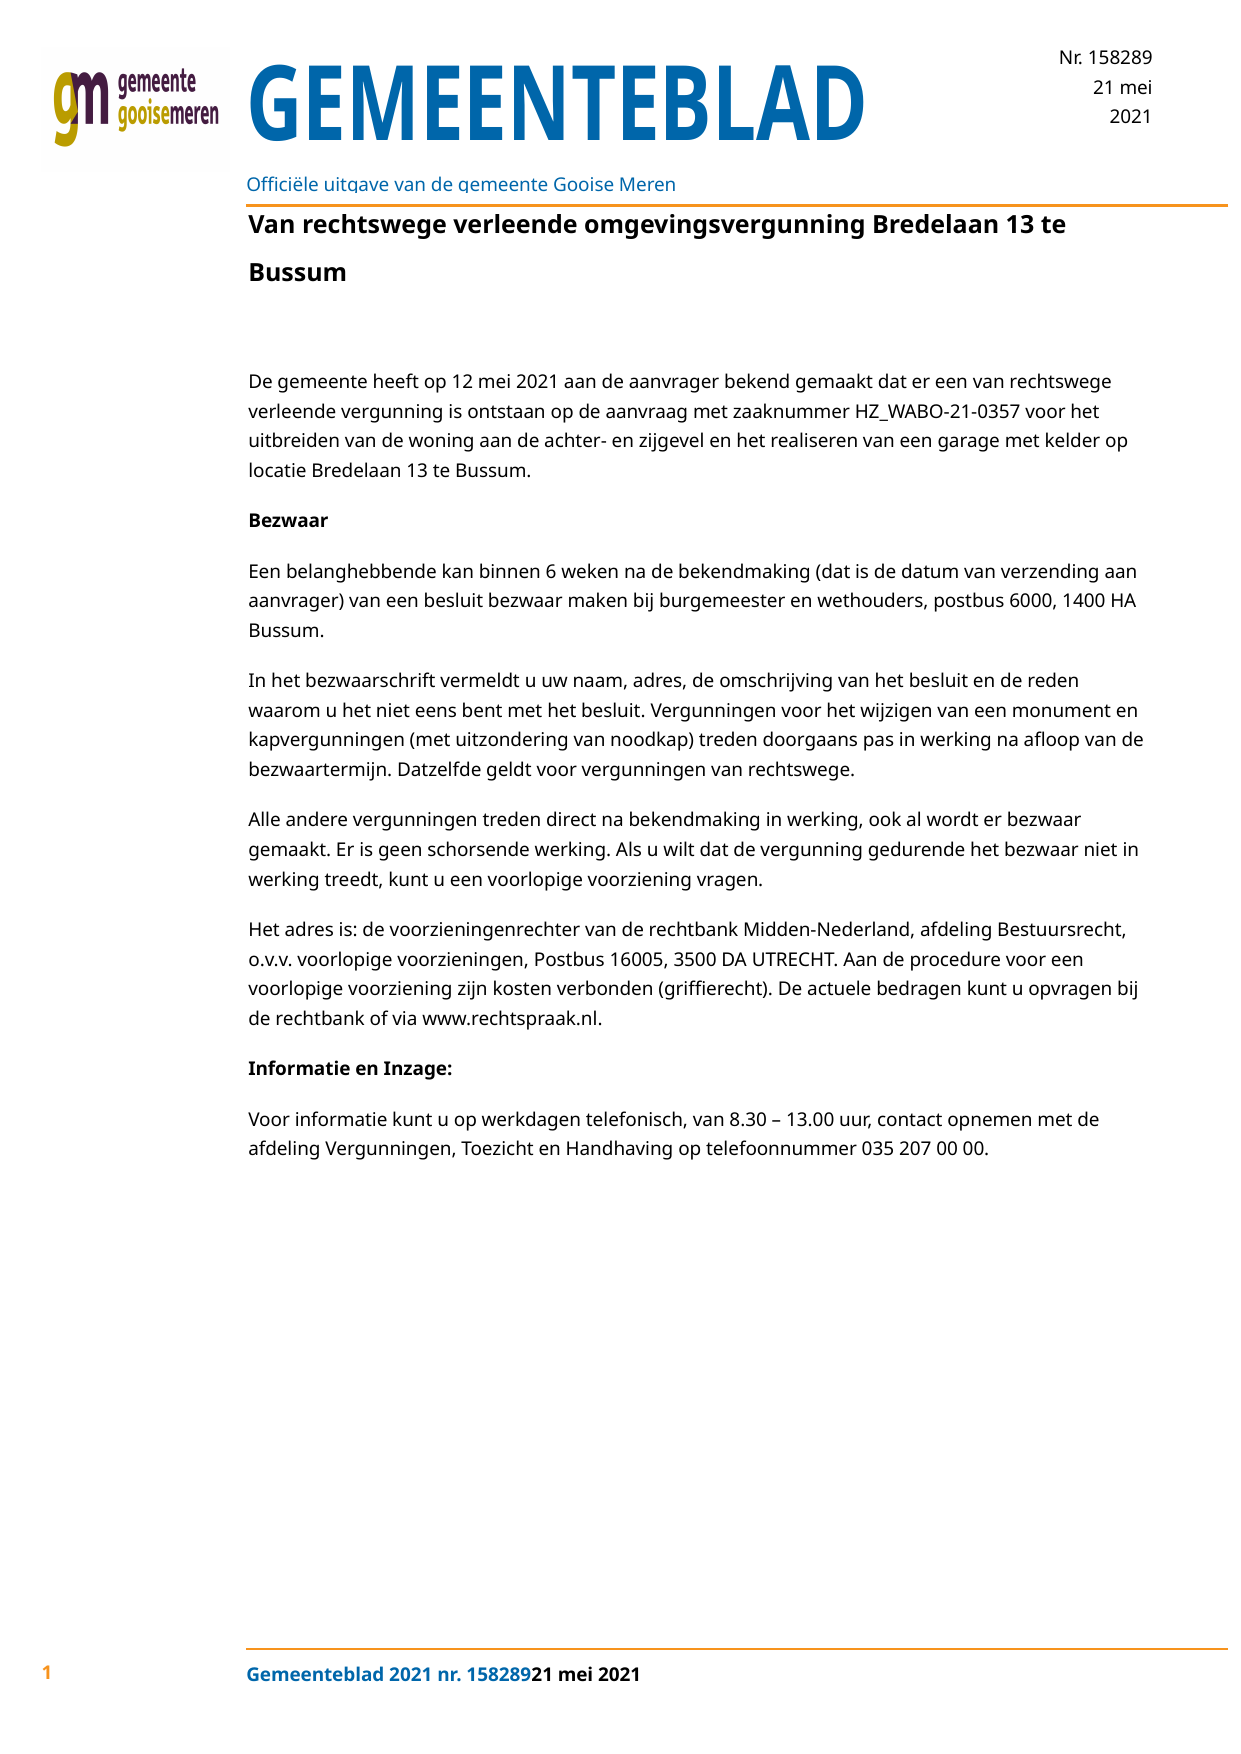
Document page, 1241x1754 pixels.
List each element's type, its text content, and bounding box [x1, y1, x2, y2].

text In het bezwaarschrift vermeldt u uw naam, adres, de omschrijving van het besluit en de reden waarom u het niet eens bent met het besluit. Vergunningen voor het wijzigen van een monument en kapvergunningen (met uitzondering van noodkap) treden doorgaans pas in werking na afloop van de bezwaartermijn. Datzelfde geldt voor vergunningen van rechtswege. [248, 667, 1152, 782]
text Voor informatie kunt u op werkdagen telefonisch, van 8.30 – 13.00 uur, contact opnemen met de afdeling Vergunningen, Toezicht en Handhaving op telefoonnummer 035 207 00 00. [248, 1106, 1152, 1161]
text Van rechtswege verleende omgevingsvergunning Bredelaan 13 te Bussum [248, 207, 1152, 288]
text Informatie en Inzage: [248, 1055, 1152, 1081]
text De gemeente heeft op 12 mei 2021 aan de aanvrager bekend gemaakt dat er een van rechtswege verleende vergunning is ontstaan op de aanvraag met zaaknummer HZ_WABO-21-0357 voor het uitbreiden van de woning aan de achter- en zijgevel en het realiseren van een garage met kelder op locatie Bredelaan 13 te Bussum. [248, 368, 1152, 483]
text Alle andere vergunningen treden direct na bekendmaking in werking, ook al wordt er bezwaar gemaakt. Er is geen schorsende werking. Als u wilt dat de vergunning gedurende het bezwaar niet in werking treedt, kunt u een voorlopige voorziening vragen. [248, 807, 1152, 892]
text Het adres is: de voorzieningenrechter van de rechtbank Midden-Nederland, afdeling Bestuursrecht, o.v.v. voorlopige voorzieningen, Postbus 16005, 3500 DA UTRECHT. Aan de procedure voor een voorlopige voorziening zijn kosten verbonden (griffierecht). De actuele bedragen kunt u opvragen bij de rechtbank of via www.rechtspraak.nl. [248, 916, 1152, 1031]
text Een belanghebbende kan binnen 6 weken na de bekendmaking (dat is de datum van verzending aan aanvrager) van een besluit bezwaar maken bij burgemeester en wethouders, postbus 6000, 1400 HA Bussum. [248, 558, 1152, 643]
picture [41, 47, 231, 172]
text Bezwaar [248, 507, 1152, 533]
